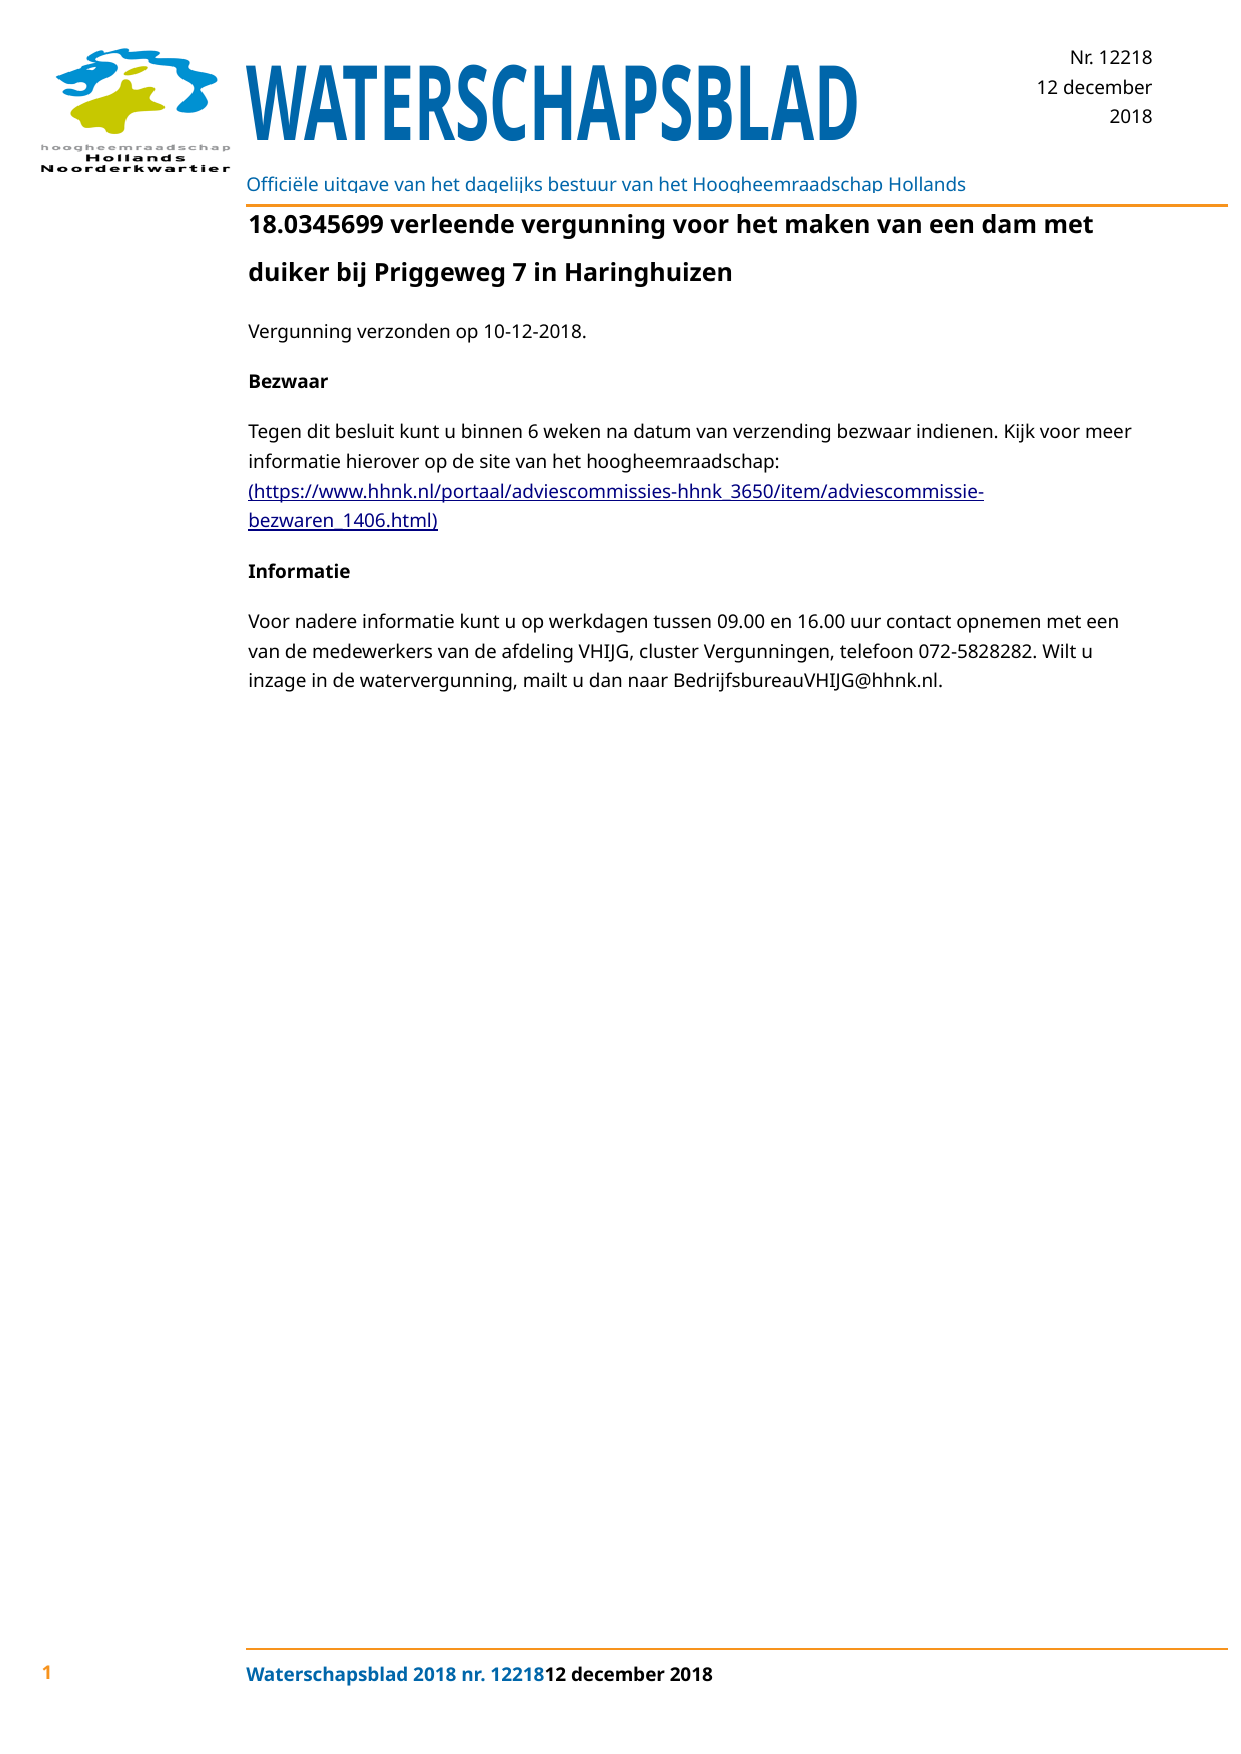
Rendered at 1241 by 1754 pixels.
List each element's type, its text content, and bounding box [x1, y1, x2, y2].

text Vergunning verzonden op 10-12-2018. [248, 318, 1152, 344]
text Tegen dit besluit kunt u binnen 6 weken na datum van verzending bezwaar indienen. Kijk voor meer informatie hierover op de site van het hoogheemraadschap: (https://www.hhnk.nl/portaal/adviescommissies-hhnk_3650/item/adviescommissie-bezwaren_1406.html) [248, 419, 1152, 533]
text Bezwaar [248, 368, 1152, 394]
picture [41, 47, 231, 172]
text Informatie [248, 558, 1152, 584]
text Voor nadere informatie kunt u op werkdagen tussen 09.00 en 16.00 uur contact opnemen met een van de medewerkers van de afdeling VHIJG, cluster Vergunningen, telefoon 072-5828282. Wilt u inzage in de watervergunning, mailt u dan naar BedrijfsbureauVHIJG@hhnk.nl. [248, 608, 1152, 693]
text 18.0345699 verleende vergunning voor het maken van een dam met duiker bij Priggeweg 7 in Haringhuizen [248, 207, 1152, 288]
